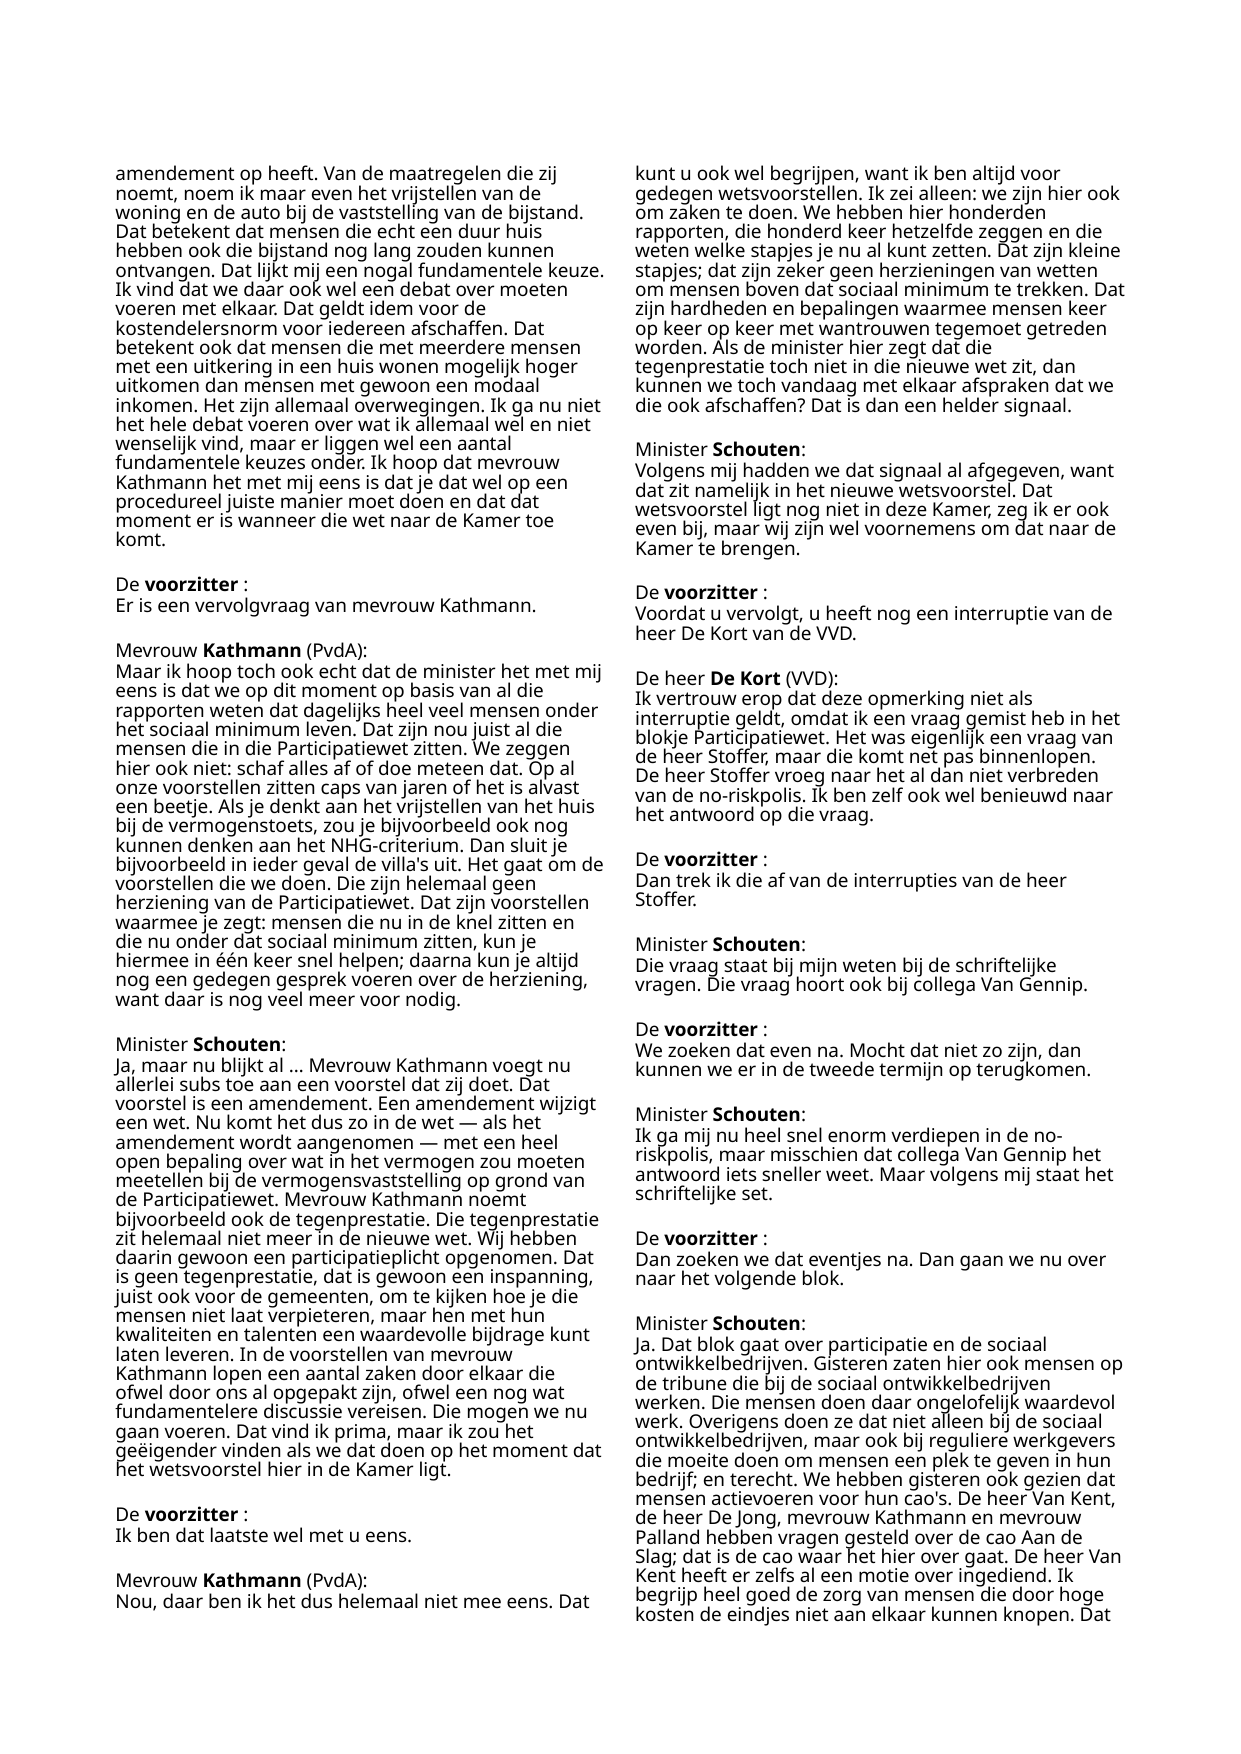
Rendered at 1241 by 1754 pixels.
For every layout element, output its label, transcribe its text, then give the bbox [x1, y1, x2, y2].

text Minister Schouten: [635, 1310, 1125, 1336]
text De voorzitter : [115, 572, 605, 597]
text De voorzitter : [635, 1016, 1125, 1042]
text De heer De Kort (VVD): [635, 665, 1125, 690]
text Ik ga mij nu heel snel enorm verdiepen in de no-riskpolis, maar misschien dat collega Van Gennip het antwoord iets sneller weet. Maar volgens mij staat het schriftelijke set. [635, 1127, 1125, 1204]
text De voorzitter : [635, 579, 1125, 605]
text Mevrouw Kathmann (PvdA): [115, 637, 605, 663]
text Dan zoeken we dat eventjes na. Dan gaan we nu over naar het volgende blok. [635, 1251, 1125, 1289]
text Maar ik hoop toch ook echt dat de minister het met mij eens is dat we op dit moment op basis van al die rapporten weten dat dagelijks heel veel mensen onder het sociaal minimum leven. Dat zijn nou juist al die mensen die in die Participatiewet zitten. We zeggen hier ook niet: schaf alles af of doe meteen dat. Op al onze voorstellen zitten caps van jaren of het is alvast een beetje. Als je denkt aan het vrijstellen van het huis bij de vermogenstoets, zou je bijvoorbeeld ook nog kunnen denken aan het NHG-criterium. Dan sluit je bijvoorbeeld in ieder geval de villa's uit. Het gaat om de voorstellen die we doen. Die zijn helemaal geen herziening van de Participatiewet. Dat zijn voorstellen waarmee je zegt: mensen die nu in de knel zitten en die nu onder dat sociaal minimum zitten, kun je hiermee in één keer snel helpen; daarna kun je altijd nog een gedegen gesprek voeren over de herziening, want daar is nog veel meer voor nodig. [115, 663, 605, 1010]
text Minister Schouten: [635, 437, 1125, 462]
text amendement op heeft. Van de maatregelen die zij noemt, noem ik maar even het vrijstellen van de woning en de auto bij de vaststelling van de bijstand. Dat betekent dat mensen die echt een duur huis hebben ook die bijstand nog lang zouden kunnen ontvangen. Dat lijkt mij een nogal fundamentele keuze. Ik vind dat we daar ook wel een debat over moeten voeren met elkaar. Dat geldt idem voor de kostendelersnorm voor iedereen afschaffen. Dat betekent ook dat mensen die met meerdere mensen met een uitkering in een huis wonen mogelijk hoger uitkomen dan mensen met gewoon een modaal inkomen. Het zijn allemaal overwegingen. Ik ga nu niet het hele debat voeren over wat ik allemaal wel en niet wenselijk vind, maar er liggen wel een aantal fundamentele keuzes onder. Ik hoop dat mevrouw Kathmann het met mij eens is dat je dat wel op een procedureel juiste manier moet doen en dat dat moment er is wanneer die wet naar de Kamer toe komt. [115, 165, 605, 551]
text Ik ben dat laatste wel met u eens. [115, 1527, 605, 1546]
text Nou, daar ben ik het dus helemaal niet mee eens. Dat [115, 1593, 605, 1612]
text De voorzitter : [635, 846, 1125, 872]
text Die vraag staat bij mijn weten bij de schriftelijke vragen. Die vraag hoort ook bij collega Van Gennip. [635, 957, 1125, 996]
text Ja, maar nu blijkt al … Mevrouw Kathmann voegt nu allerlei subs toe aan een voorstel dat zij doet. Dat voorstel is een amendement. Een amendement wijzigt een wet. Nu komt het dus zo in de wet — als het amendement wordt aangenomen — met een heel open bepaling over wat in het vermogen zou moeten meetellen bij de vermogensvaststelling op grond van de Participatiewet. Mevrouw Kathmann noemt bijvoorbeeld ook de tegenprestatie. Die tegenprestatie zit helemaal niet meer in de nieuwe wet. Wij hebben daarin gewoon een participatieplicht opgenomen. Dat is geen tegenprestatie, dat is gewoon een inspanning, juist ook voor de gemeenten, om te kijken hoe je die mensen niet laat verpieteren, maar hen met hun kwaliteiten en talenten een waardevolle bijdrage kunt laten leveren. In de voorstellen van mevrouw Kathmann lopen een aantal zaken door elkaar die ofwel door ons al opgepakt zijn, ofwel een nog wat fundamentelere discussie vereisen. Die mogen we nu gaan voeren. Dat vind ik prima, maar ik zou het geëigender vinden als we dat doen op het moment dat het wetsvoorstel hier in de Kamer ligt. [115, 1057, 605, 1481]
text Minister Schouten: [635, 931, 1125, 957]
text Voordat u vervolgt, u heeft nog een interruptie van de heer De Kort van de VVD. [635, 605, 1125, 644]
text Minister Schouten: [115, 1031, 605, 1057]
text Er is een vervolgvraag van mevrouw Kathmann. [115, 597, 605, 617]
text Volgens mij hadden we dat signaal al afgegeven, want dat zit namelijk in het nieuwe wetsvoorstel. Dat wetsvoorstel ligt nog niet in deze Kamer, zeg ik er ook even bij, maar wij zijn wel voornemens om dat naar de Kamer te brengen. [635, 462, 1125, 559]
text Ja. Dat blok gaat over participatie en de sociaal ontwikkelbedrijven. Gisteren zaten hier ook mensen op de tribune die bij de sociaal ontwikkelbedrijven werken. Die mensen doen daar ongelofelijk waardevol werk. Overigens doen ze dat niet alleen bij de sociaal ontwikkelbedrijven, maar ook bij reguliere werkgevers die moeite doen om mensen een plek te geven in hun bedrijf; en terecht. We hebben gisteren ook gezien dat mensen actievoeren voor hun cao's. De heer Van Kent, de heer De Jong, mevrouw Kathmann en mevrouw Palland hebben vragen gesteld over de cao Aan de Slag; dat is de cao waar het hier over gaat. De heer Van Kent heeft er zelfs al een motie over ingediend. Ik begrijp heel goed de zorg van mensen die door hoge kosten de eindjes niet aan elkaar kunnen knopen. Dat [635, 1336, 1125, 1625]
text Minister Schouten: [635, 1101, 1125, 1127]
text kunt u ook wel begrijpen, want ik ben altijd voor gedegen wetsvoorstellen. Ik zei alleen: we zijn hier ook om zaken te doen. We hebben hier honderden rapporten, die honderd keer hetzelfde zeggen en die weten welke stapjes je nu al kunt zetten. Dat zijn kleine stapjes; dat zijn zeker geen herzieningen van wetten om mensen boven dat sociaal minimum te trekken. Dat zijn hardheden en bepalingen waarmee mensen keer op keer op keer met wantrouwen tegemoet getreden worden. Als de minister hier zegt dat die tegenprestatie toch niet in die nieuwe wet zit, dan kunnen we toch vandaag met elkaar afspraken dat we die ook afschaffen? Dat is dan een helder signaal. [635, 165, 1125, 416]
text We zoeken dat even na. Mocht dat niet zo zijn, dan kunnen we er in de tweede termijn op terugkomen. [635, 1042, 1125, 1081]
text De voorzitter : [635, 1225, 1125, 1251]
text De voorzitter : [115, 1501, 605, 1527]
text Ik vertrouw erop dat deze opmerking niet als interruptie geldt, omdat ik een vraag gemist heb in het blokje Participatiewet. Het was eigenlijk een vraag van de heer Stoffer, maar die komt net pas binnenlopen. De heer Stoffer vroeg naar het al dan niet verbreden van de no-riskpolis. Ik ben zelf ook wel benieuwd naar het antwoord op die vraag. [635, 690, 1125, 825]
text Mevrouw Kathmann (PvdA): [115, 1567, 605, 1593]
text Dan trek ik die af van de interrupties van de heer Stoffer. [635, 872, 1125, 910]
